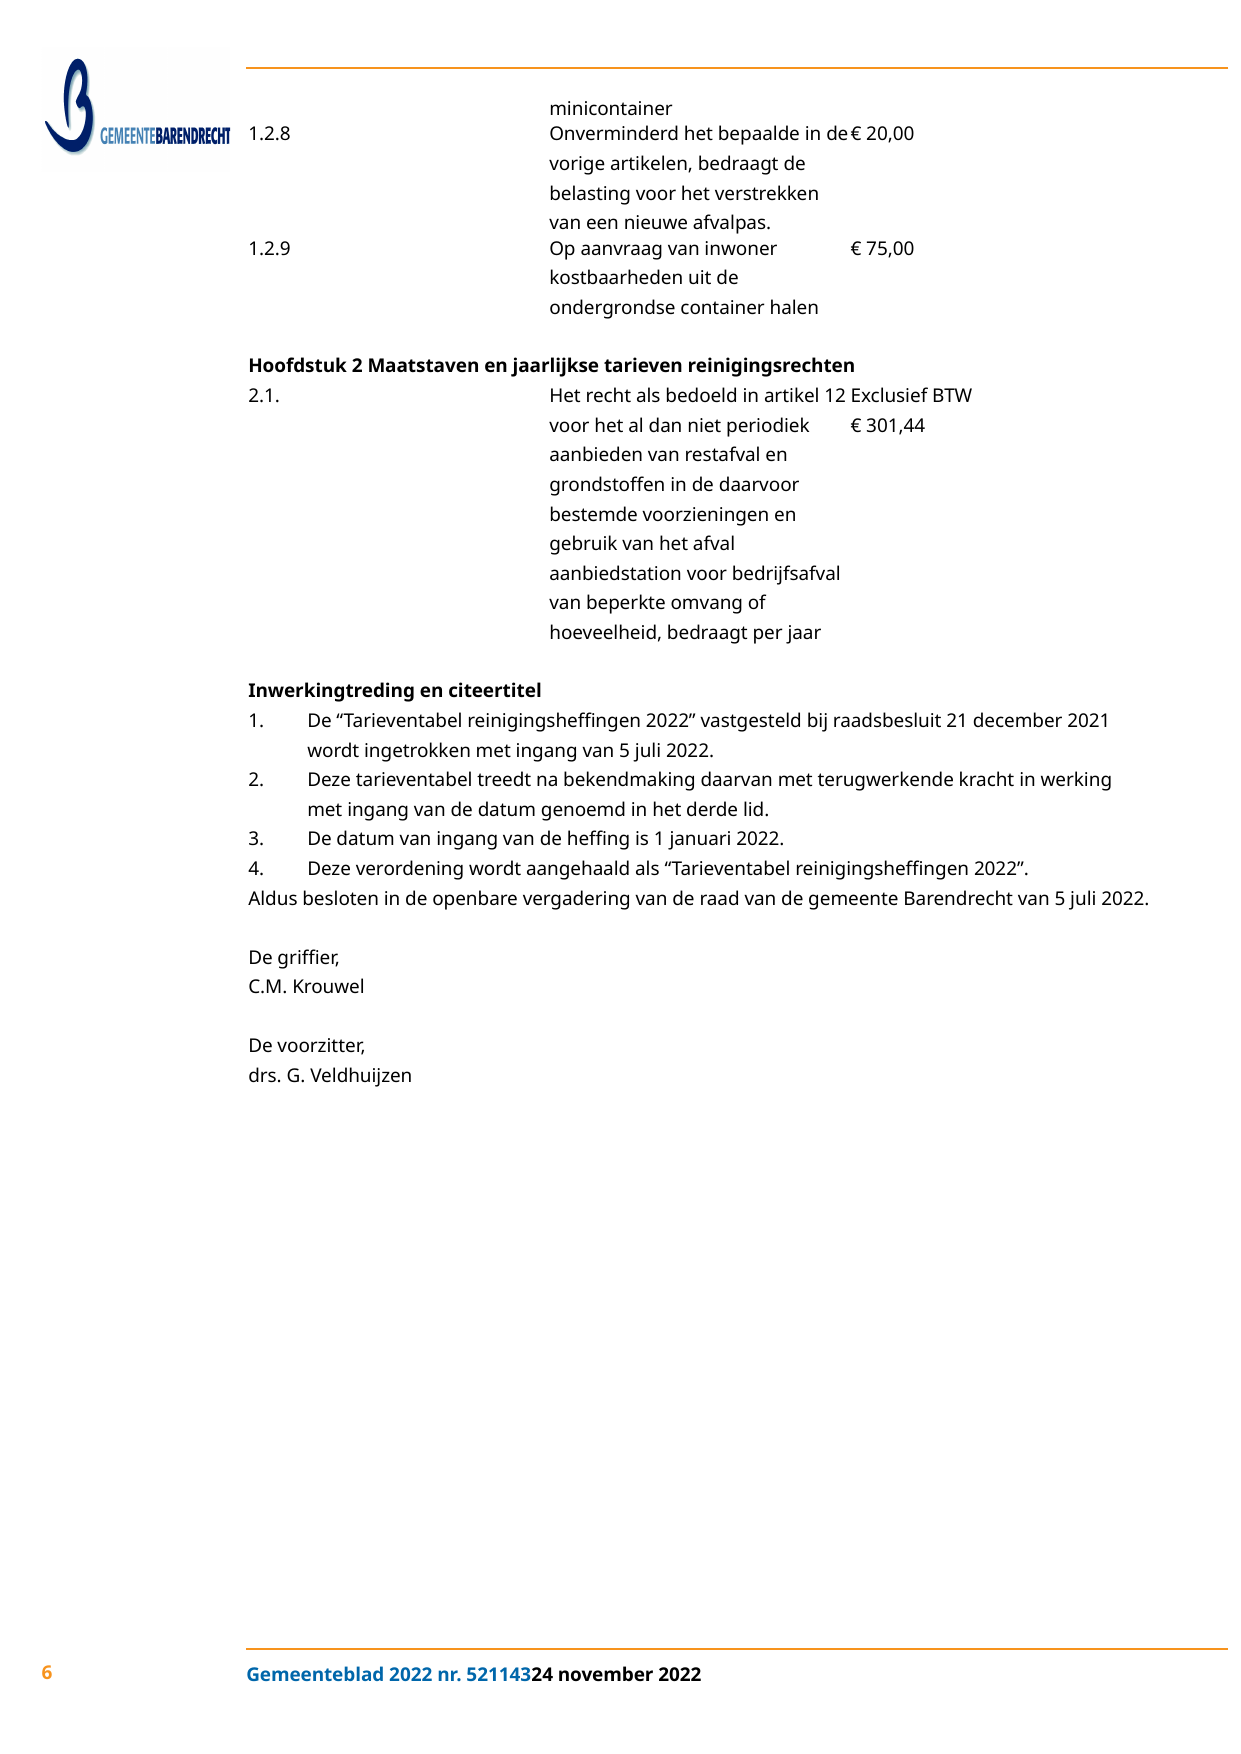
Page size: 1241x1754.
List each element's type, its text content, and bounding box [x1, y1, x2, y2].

text Aldus besloten in de openbare vergadering van de raad van de gemeente Barendrecht van 5 juli 2022. [248, 885, 1152, 910]
table_cell [248, 95, 549, 121]
text Hoofdstuk 2 Maatstaven en jaarlijkse tarieven reinigingsrechten [248, 353, 1152, 378]
list Deze verordening wordt aangehaald als “Tarieventabel reinigingsheffingen 2022”. [248, 855, 1152, 881]
text drs. G. Veldhuijzen [248, 1062, 1152, 1088]
list De “Tarieventabel reinigingsheffingen 2022” vastgesteld bij raadsbesluit 21 december 2021 wordt ingetrokken met ingang van 5 juli 2022. [248, 707, 1152, 762]
text De griffier, [248, 944, 1152, 969]
list Deze tarieventabel treedt na bekendmaking daarvan met terugwerkende kracht in werking met ingang van de datum genoemd in het derde lid. [248, 766, 1152, 822]
table_cell minicontainer [549, 95, 850, 121]
table_header Exclusief BTW € 301,44 [850, 383, 1152, 645]
text C.M. Krouwel [248, 973, 1152, 999]
list De datum van ingang van de heffing is 1 januari 2022. [248, 826, 1152, 851]
table_cell € 20,00 [850, 121, 1152, 235]
picture [41, 47, 231, 172]
table_cell 1.2.8 [248, 121, 549, 235]
table_cell [850, 95, 1152, 121]
table_cell Op aanvraag van inwoner kostbaarheden uit de ondergrondse container halen [549, 235, 850, 320]
text De voorzitter, [248, 1033, 1152, 1058]
table_cell € 75,00 [850, 235, 1152, 320]
table_header 2.1. [248, 383, 549, 645]
table_cell Onverminderd het bepaalde in de vorige artikelen, bedraagt de belasting voor het verstrekken van een nieuwe afvalpas. [549, 121, 850, 235]
table_cell 1.2.9 [248, 235, 549, 320]
text Inwerkingtreding en citeertitel [248, 678, 1152, 703]
table_header Het recht als bedoeld in artikel 12 voor het al dan niet periodiek aanbieden van restafval en grondstoffen in de daarvoor bestemde voorzieningen en gebruik van het afval aanbiedstation voor bedrijfsafval van beperkte omvang of hoeveelheid, bedraagt per jaar [549, 383, 850, 645]
